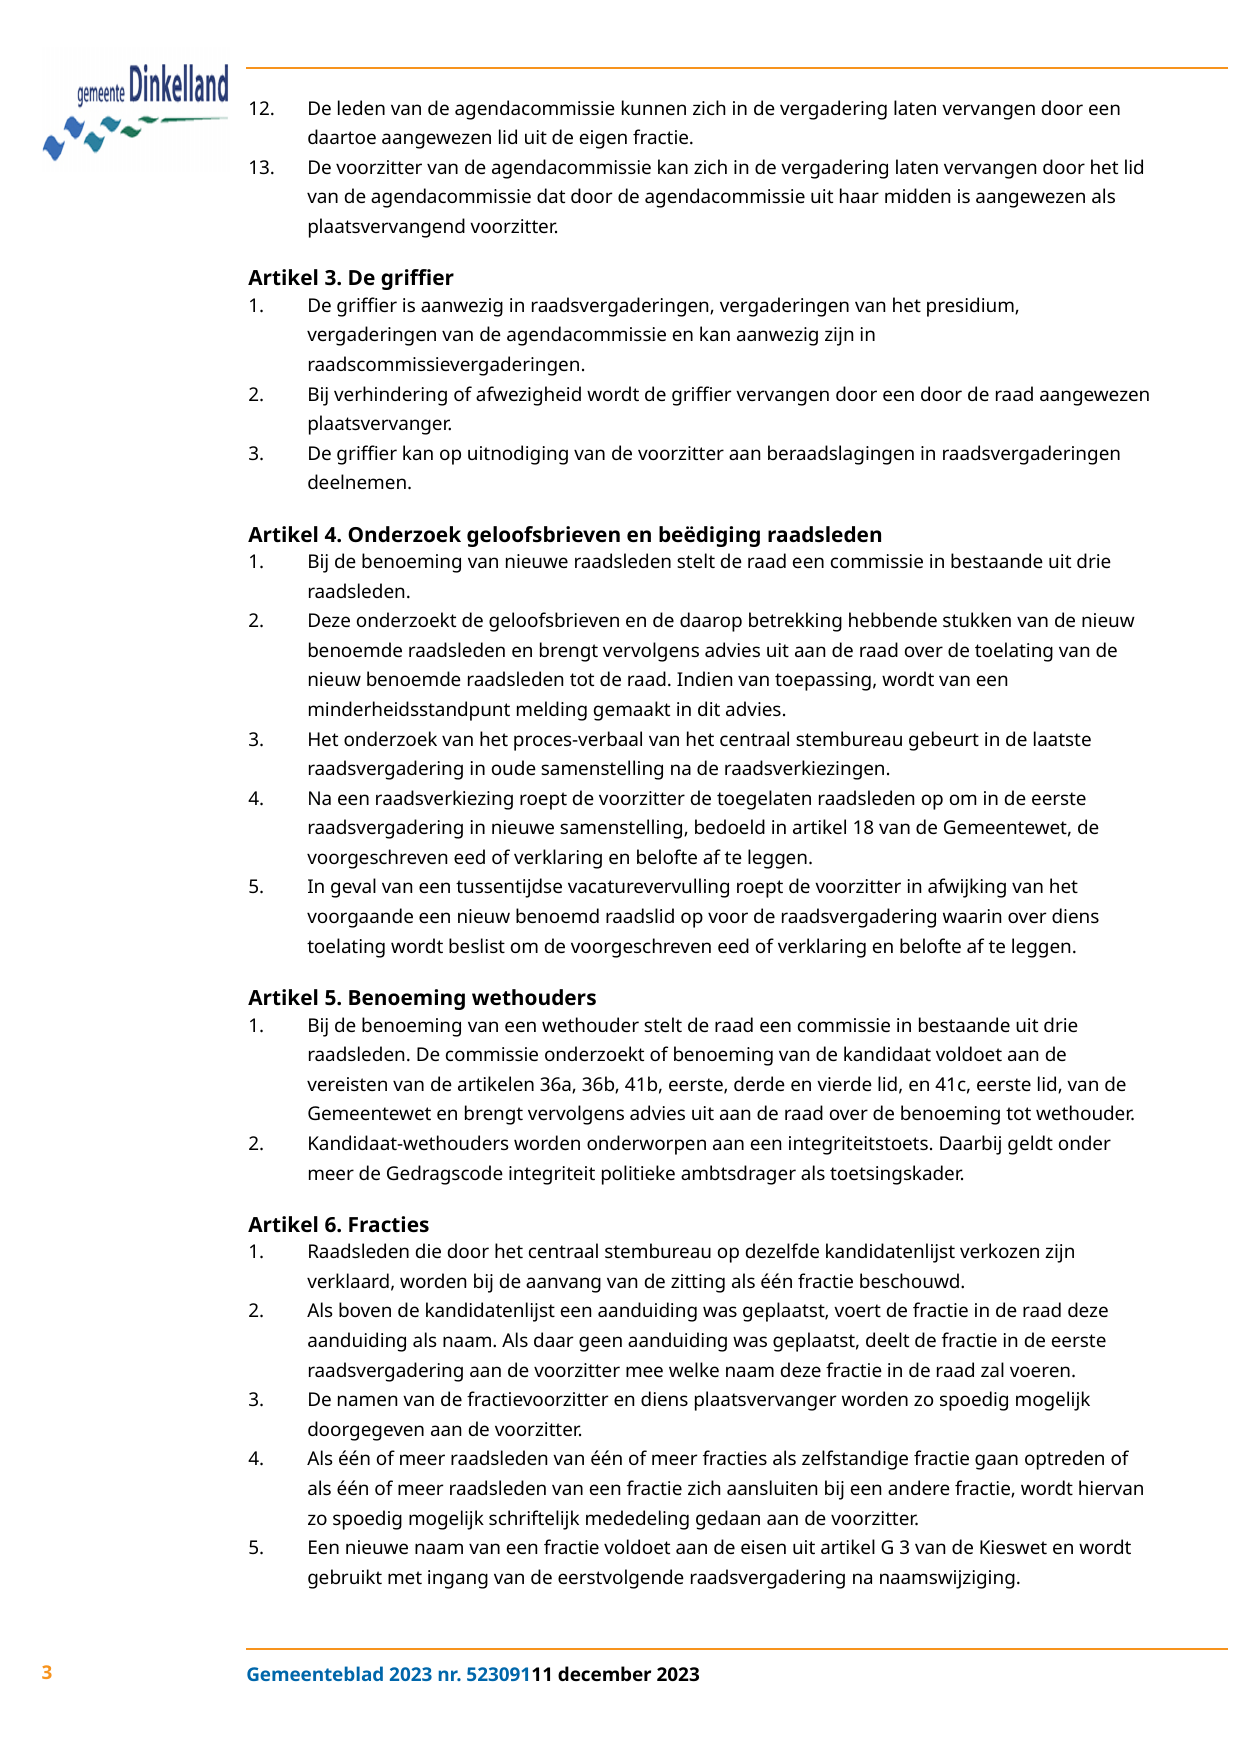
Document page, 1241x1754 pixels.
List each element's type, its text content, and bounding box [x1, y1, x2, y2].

list De griffier is aanwezig in raadsvergaderingen, vergaderingen van het presidium, vergaderingen van de agendacommissie en kan aanwezig zijn in raadscommissievergaderingen. [248, 292, 1152, 377]
text Artikel 4. Onderzoek geloofsbrieven en beëdiging raadsleden [248, 520, 1152, 548]
list Bij verhindering of afwezigheid wordt de griffier vervangen door een door de raad aangewezen plaatsvervanger. [248, 381, 1152, 436]
list Een nieuwe naam van een fractie voldoet aan de eisen uit artikel G 3 van de Kieswet en wordt gebruikt met ingang van de eerstvolgende raadsvergadering na naamswijziging. [248, 1534, 1152, 1590]
list Kandidaat-wethouders worden onderworpen aan een integriteitstoets. Daarbij geldt onder meer de Gedragscode integriteit politieke ambtsdrager als toetsingskader. [248, 1130, 1152, 1185]
text Artikel 5. Benoeming wethouders [248, 983, 1152, 1012]
list De griffier kan op uitnodiging van de voorzitter aan beraadslagingen in raadsvergaderingen deelnemen. [248, 440, 1152, 495]
list In geval van een tussentijdse vacaturevervulling roept de voorzitter in afwijking van het voorgaande een nieuw benoemd raadslid op voor de raadsvergadering waarin over diens toelating wordt beslist om de voorgeschreven eed of verklaring en belofte af te leggen. [248, 874, 1152, 959]
list Bij de benoeming van nieuwe raadsleden stelt de raad een commissie in bestaande uit drie raadsleden. [248, 548, 1152, 604]
list De namen van de fractievoorzitter en diens plaatsvervanger worden zo spoedig mogelijk doorgegeven aan de voorzitter. [248, 1386, 1152, 1442]
text Artikel 3. De griffier [248, 263, 1152, 292]
list Als boven de kandidatenlijst een aanduiding was geplaatst, voert de fractie in de raad deze aanduiding als naam. Als daar geen aanduiding was geplaatst, deelt de fractie in de eerste raadsvergadering aan de voorzitter mee welke naam deze fractie in de raad zal voeren. [248, 1298, 1152, 1383]
list Deze onderzoekt de geloofsbrieven en de daarop betrekking hebbende stukken van de nieuw benoemde raadsleden en brengt vervolgens advies uit aan de raad over de toelating van de nieuw benoemde raadsleden tot de raad. Indien van toepassing, wordt van een minderheidsstandpunt melding gemaakt in dit advies. [248, 607, 1152, 722]
list De voorzitter van de agendacommissie kan zich in de vergadering laten vervangen door het lid van de agendacommissie dat door de agendacommissie uit haar midden is aangewezen als plaatsvervangend voorzitter. [248, 154, 1152, 239]
list Na een raadsverkiezing roept de voorzitter de toegelaten raadsleden op om in de eerste raadsvergadering in nieuwe samenstelling, bedoeld in artikel 18 van de Gemeentewet, de voorgeschreven eed of verklaring en belofte af te leggen. [248, 785, 1152, 870]
list Bij de benoeming van een wethouder stelt de raad een commissie in bestaande uit drie raadsleden. De commissie onderzoekt of benoeming van de kandidaat voldoet aan de vereisten van de artikelen 36a, 36b, 41b, eerste, derde en vierde lid, en 41c, eerste lid, van de Gemeentewet en brengt vervolgens advies uit aan de raad over de benoeming tot wethouder. [248, 1012, 1152, 1126]
list Het onderzoek van het proces-verbaal van het centraal stembureau gebeurt in de laatste raadsvergadering in oude samenstelling na de raadsverkiezingen. [248, 726, 1152, 781]
list De leden van de agendacommissie kunnen zich in de vergadering laten vervangen door een daartoe aangewezen lid uit de eigen fractie. [248, 95, 1152, 150]
list Raadsleden die door het centraal stembureau op dezelfde kandidatenlijst verkozen zijn verklaard, worden bij de aanvang van de zitting als één fractie beschouwd. [248, 1238, 1152, 1294]
text Artikel 6. Fracties [248, 1210, 1152, 1238]
list Als één of meer raadsleden van één of meer fracties als zelfstandige fractie gaan optreden of als één of meer raadsleden van een fractie zich aansluiten bij een andere fractie, wordt hiervan zo spoedig mogelijk schriftelijk mededeling gedaan aan de voorzitter. [248, 1446, 1152, 1531]
picture [41, 47, 231, 172]
